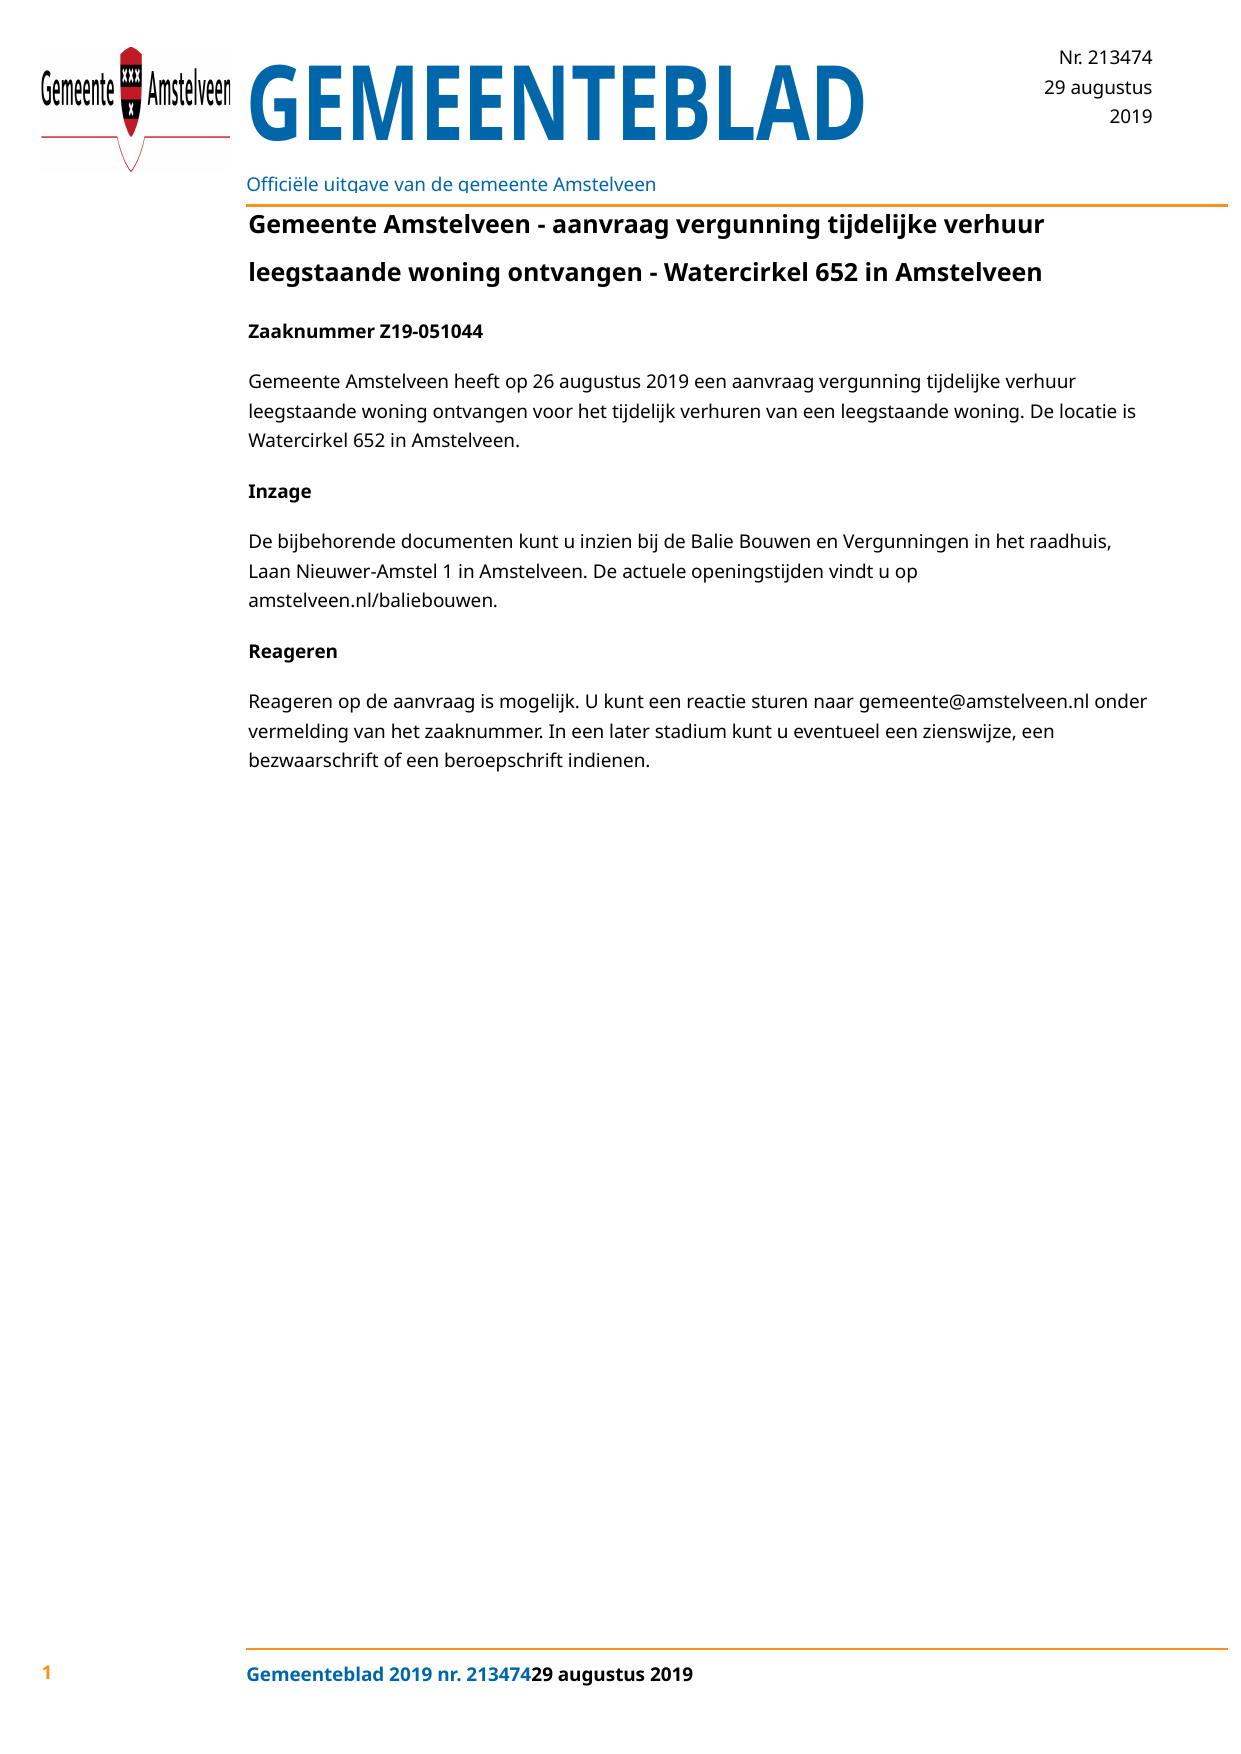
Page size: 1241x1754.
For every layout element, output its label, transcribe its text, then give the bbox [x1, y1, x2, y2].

picture [41, 47, 231, 172]
text Gemeente Amstelveen heeft op 26 augustus 2019 een aanvraag vergunning tijdelijke verhuur leegstaande woning ontvangen voor het tijdelijk verhuren van een leegstaande woning. De locatie is Watercirkel 652 in Amstelveen. [248, 368, 1152, 453]
text De bijbehorende documenten kunt u inzien bij de Balie Bouwen en Vergunningen in het raadhuis, Laan Nieuwer-Amstel 1 in Amstelveen. De actuele openingstijden vindt u op amstelveen.nl/baliebouwen. [248, 528, 1152, 613]
text Inzage [248, 478, 1152, 504]
text Gemeente Amstelveen - aanvraag vergunning tijdelijke verhuur leegstaande woning ontvangen - Watercirkel 652 in Amstelveen [248, 207, 1152, 288]
text Zaaknummer Z19-051044 [248, 318, 1152, 344]
text Reageren [248, 638, 1152, 664]
text Reageren op de aanvraag is mogelijk. U kunt een reactie sturen naar gemeente@amstelveen.nl onder vermelding van het zaaknummer. In een later stadium kunt u eventueel een zienswijze, een bezwaarschrift of een beroepschrift indienen. [248, 688, 1152, 773]
